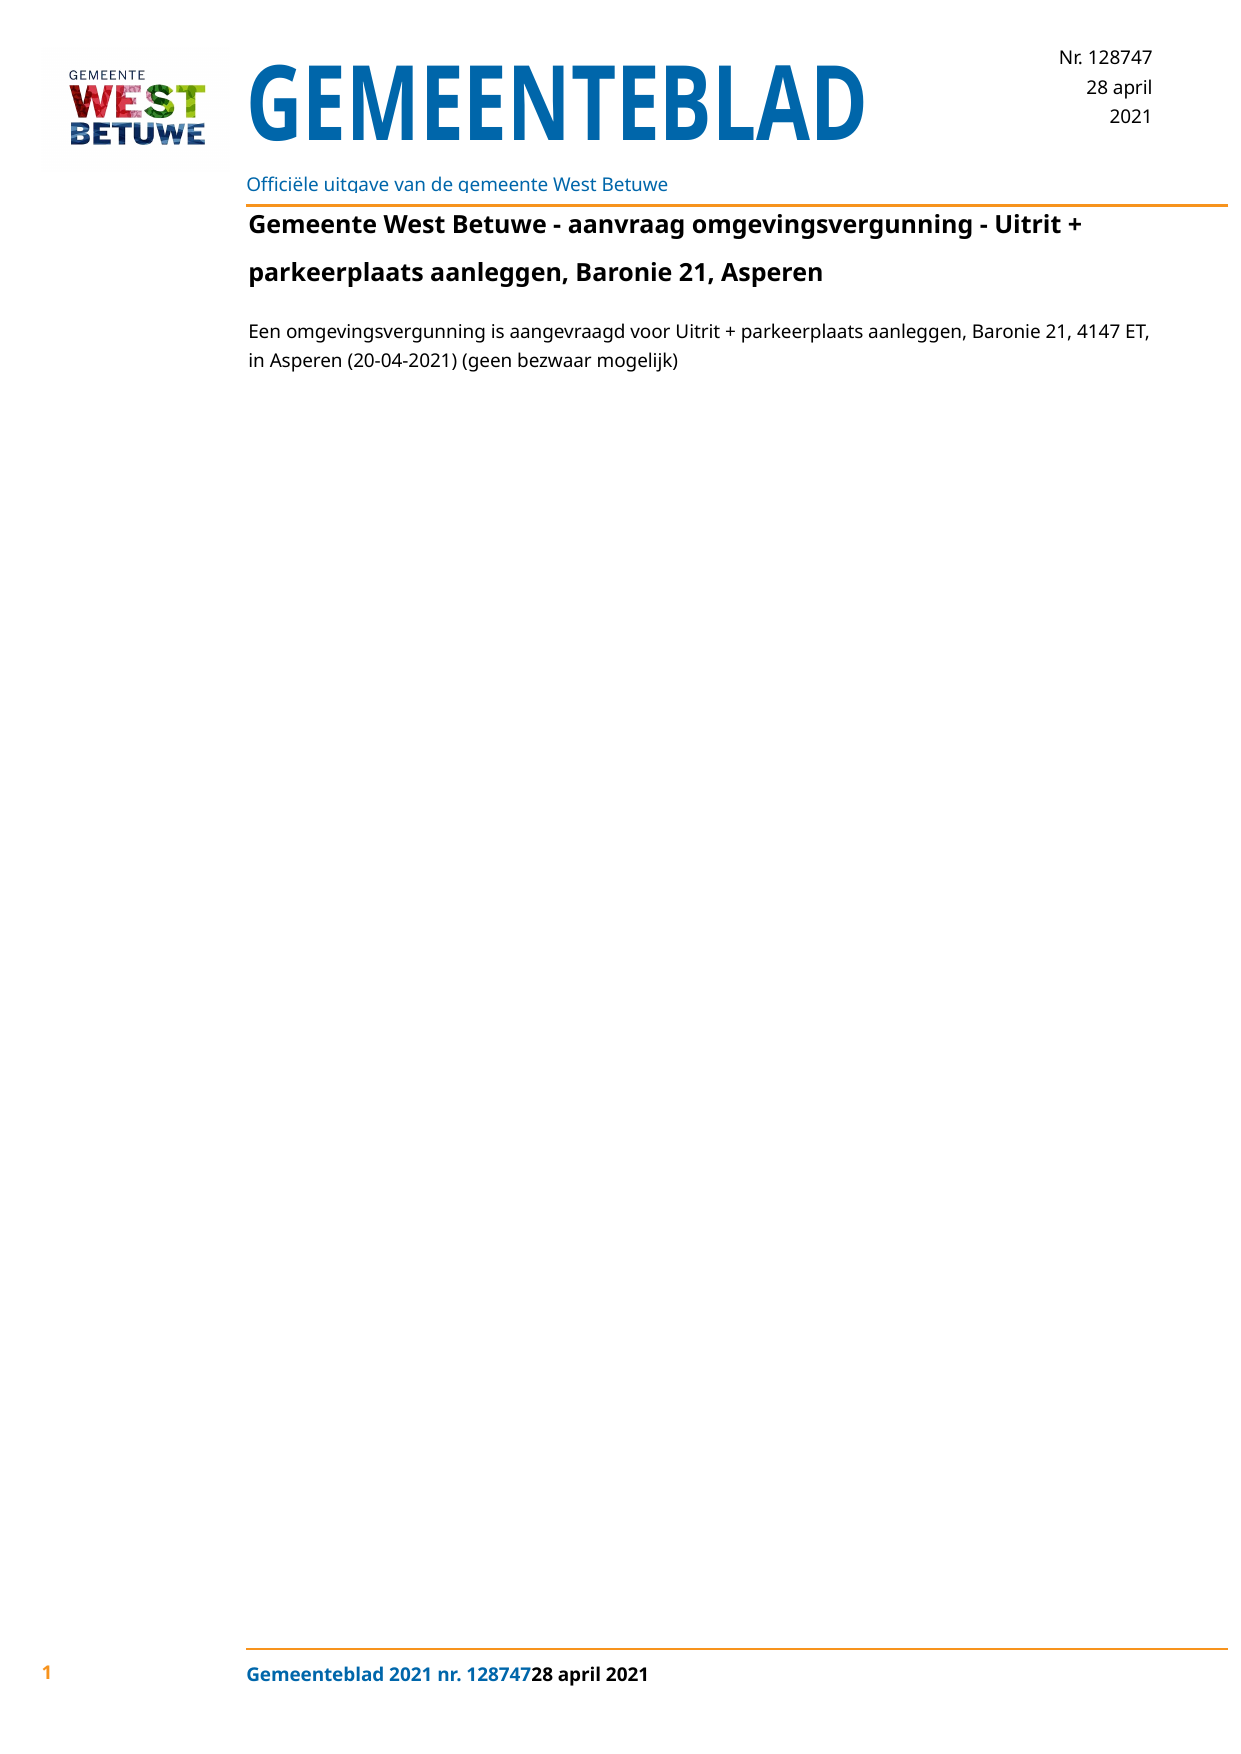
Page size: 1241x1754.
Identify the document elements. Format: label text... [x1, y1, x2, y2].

text Een omgevingsvergunning is aangevraagd voor Uitrit + parkeerplaats aanleggen, Baronie 21, 4147 ET, in Asperen (20-04-2021) (geen bezwaar mogelijk) [248, 318, 1152, 373]
picture [41, 47, 231, 172]
text Gemeente West Betuwe - aanvraag omgevingsvergunning - Uitrit + parkeerplaats aanleggen, Baronie 21, Asperen [248, 207, 1152, 288]
